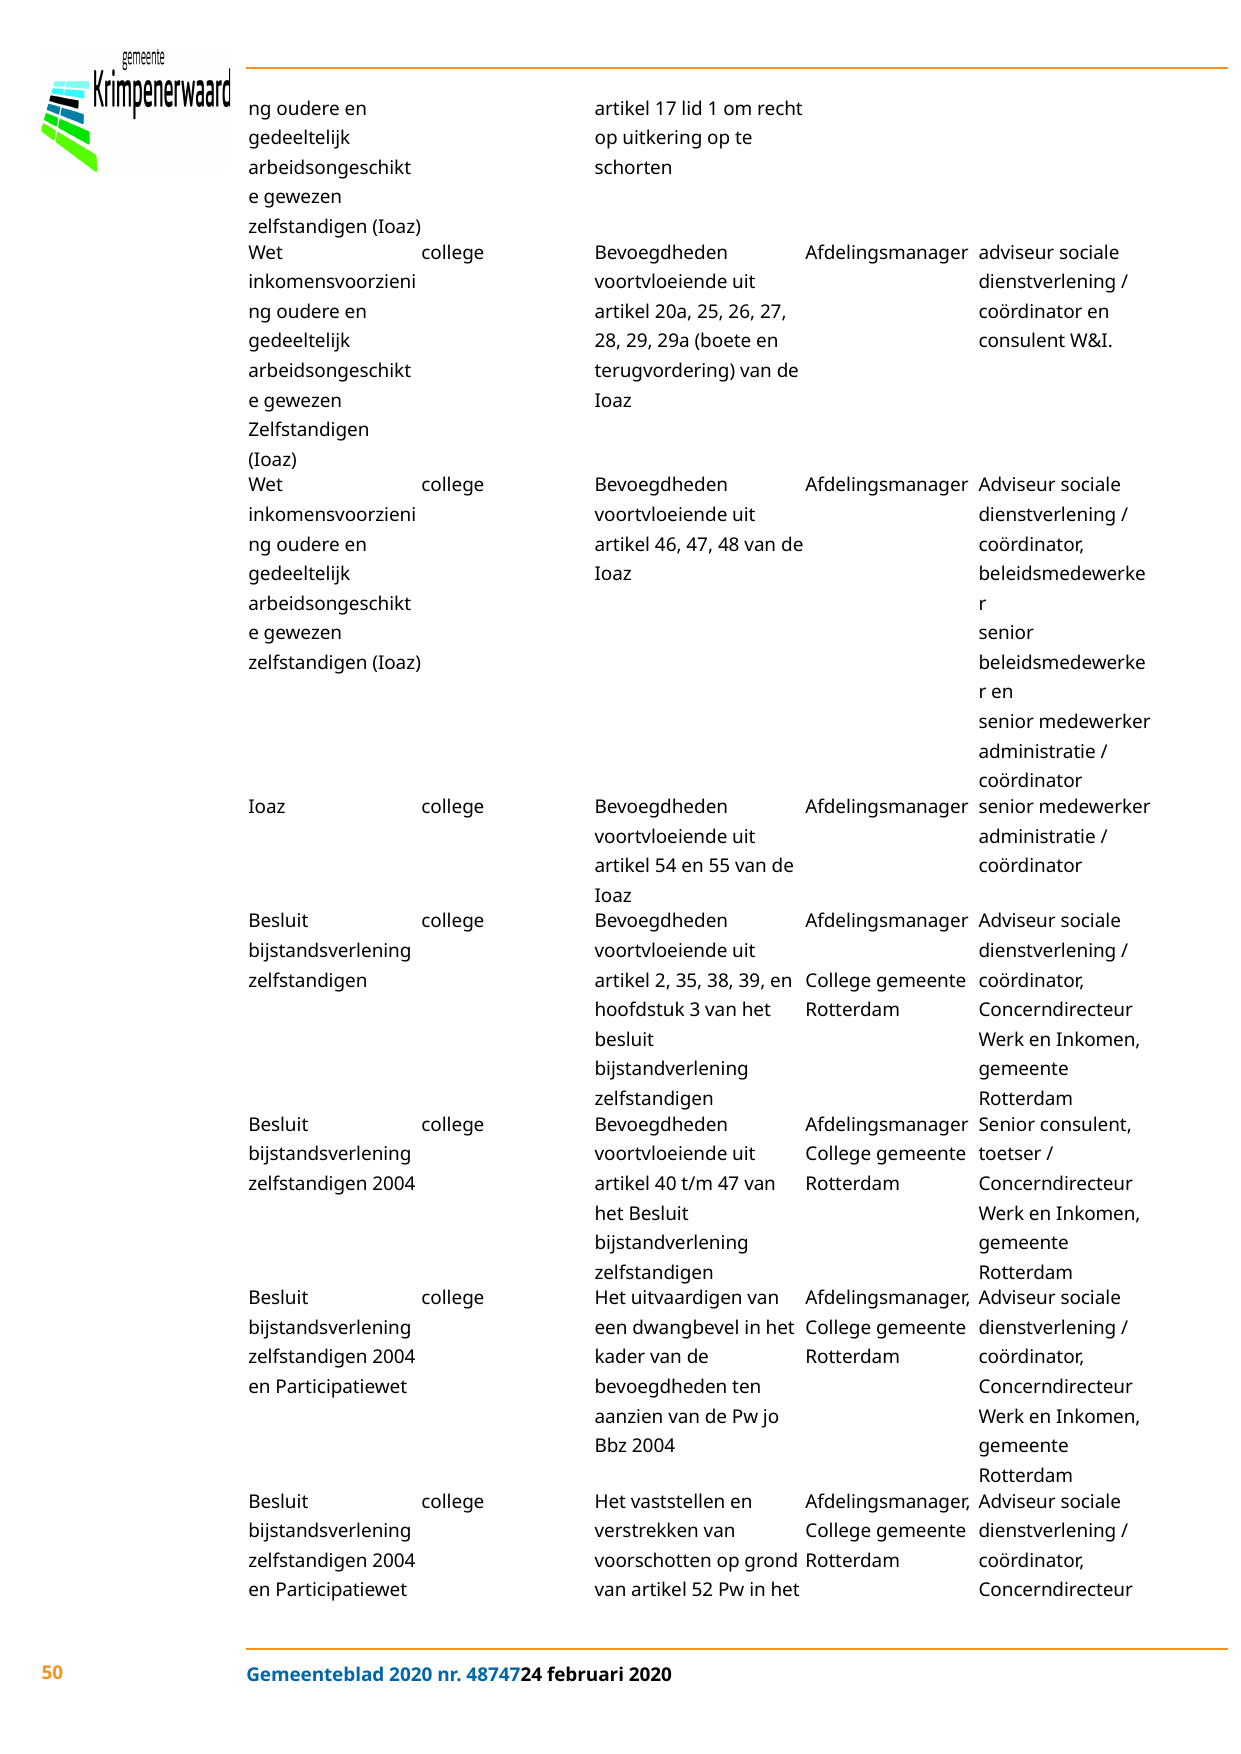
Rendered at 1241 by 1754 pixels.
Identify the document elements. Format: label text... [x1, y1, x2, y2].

table_cell Ioaz [248, 793, 421, 908]
table_cell college [421, 1488, 594, 1602]
table_cell Bevoegdheden voortvloeiende uit artikel 40 t/m 47 van het Besluit bijstandverlening zelfstandigen [594, 1111, 805, 1284]
table_cell college [421, 472, 594, 793]
table_cell college [421, 793, 594, 908]
table_cell Besluit bijstandsverlening zelfstandigen 2004 en Participatiewet [248, 1488, 421, 1602]
table_cell Wet inkomensvoorziening oudere en gedeeltelijk arbeidsongeschikte gewezen Zelfstandigen (Ioaz) [248, 239, 421, 472]
table_cell Besluit bijstandsverlening zelfstandigen 2004 en Participatiewet [248, 1285, 421, 1488]
table_cell Besluit bijstandsverlening zelfstandigen 2004 [248, 1111, 421, 1284]
table_cell Afdelingsmanager College gemeente Rotterdam [805, 1111, 978, 1284]
table_cell Adviseur sociale dienstverlening / coördinator, beleidsmedewerker senior beleidsmedewerker en senior medewerker administratie / coördinator [978, 472, 1152, 793]
table_cell [805, 95, 978, 239]
table_cell Het vaststellen en verstrekken van voorschotten op grond van artikel 52 Pw in het [594, 1488, 805, 1602]
table_cell [421, 95, 594, 239]
table_cell Wet inkomensvoorziening oudere en gedeeltelijk arbeidsongeschikte gewezen zelfstandigen (Ioaz) [248, 472, 421, 793]
table_cell Afdelingsmanager College gemeente Rotterdam [805, 908, 978, 1111]
table_cell college [421, 239, 594, 472]
table_cell Bevoegdheden voortvloeiende uit artikel 20a, 25, 26, 27, 28, 29, 29a (boete en terugvordering) van de Ioaz [594, 239, 805, 472]
table_cell Afdelingsmanager [805, 793, 978, 908]
table_cell Afdelingsmanager [805, 239, 978, 472]
table_cell ng oudere en gedeeltelijk arbeidsongeschikte gewezen zelfstandigen (Ioaz) [248, 95, 421, 239]
table_cell Afdelingsmanager, College gemeente Rotterdam [805, 1285, 978, 1488]
table_cell Bevoegdheden voortvloeiende uit artikel 54 en 55 van de Ioaz [594, 793, 805, 908]
table_cell Adviseur sociale dienstverlening / coördinator, Concerndirecteur [978, 1488, 1152, 1602]
table_cell Senior consulent, toetser / Concerndirecteur Werk en Inkomen, gemeente Rotterdam [978, 1111, 1152, 1284]
table_cell college [421, 1111, 594, 1284]
table_cell artikel 17 lid 1 om recht op uitkering op te schorten [594, 95, 805, 239]
table_cell Afdelingsmanager [805, 472, 978, 793]
picture [41, 47, 231, 172]
table_cell Besluit bijstandsverlening zelfstandigen [248, 908, 421, 1111]
table_cell Het uitvaardigen van een dwangbevel in het kader van de bevoegdheden ten aanzien van de Pw jo Bbz 2004 [594, 1285, 805, 1488]
table_cell Bevoegdheden voortvloeiende uit artikel 46, 47, 48 van de Ioaz [594, 472, 805, 793]
table_cell adviseur sociale dienstverlening / coördinator en consulent W&I. [978, 239, 1152, 472]
table_cell college [421, 908, 594, 1111]
table_cell Adviseur sociale dienstverlening / coördinator, Concerndirecteur Werk en Inkomen, gemeente Rotterdam [978, 1285, 1152, 1488]
table_cell senior medewerker administratie / coördinator [978, 793, 1152, 908]
table_cell Adviseur sociale dienstverlening / coördinator, Concerndirecteur Werk en Inkomen, gemeente Rotterdam [978, 908, 1152, 1111]
table_cell Afdelingsmanager, College gemeente Rotterdam [805, 1488, 978, 1602]
table_cell [978, 95, 1152, 239]
table_cell Bevoegdheden voortvloeiende uit artikel 2, 35, 38, 39, en hoofdstuk 3 van het besluit bijstandverlening zelfstandigen [594, 908, 805, 1111]
table_cell college [421, 1285, 594, 1488]
